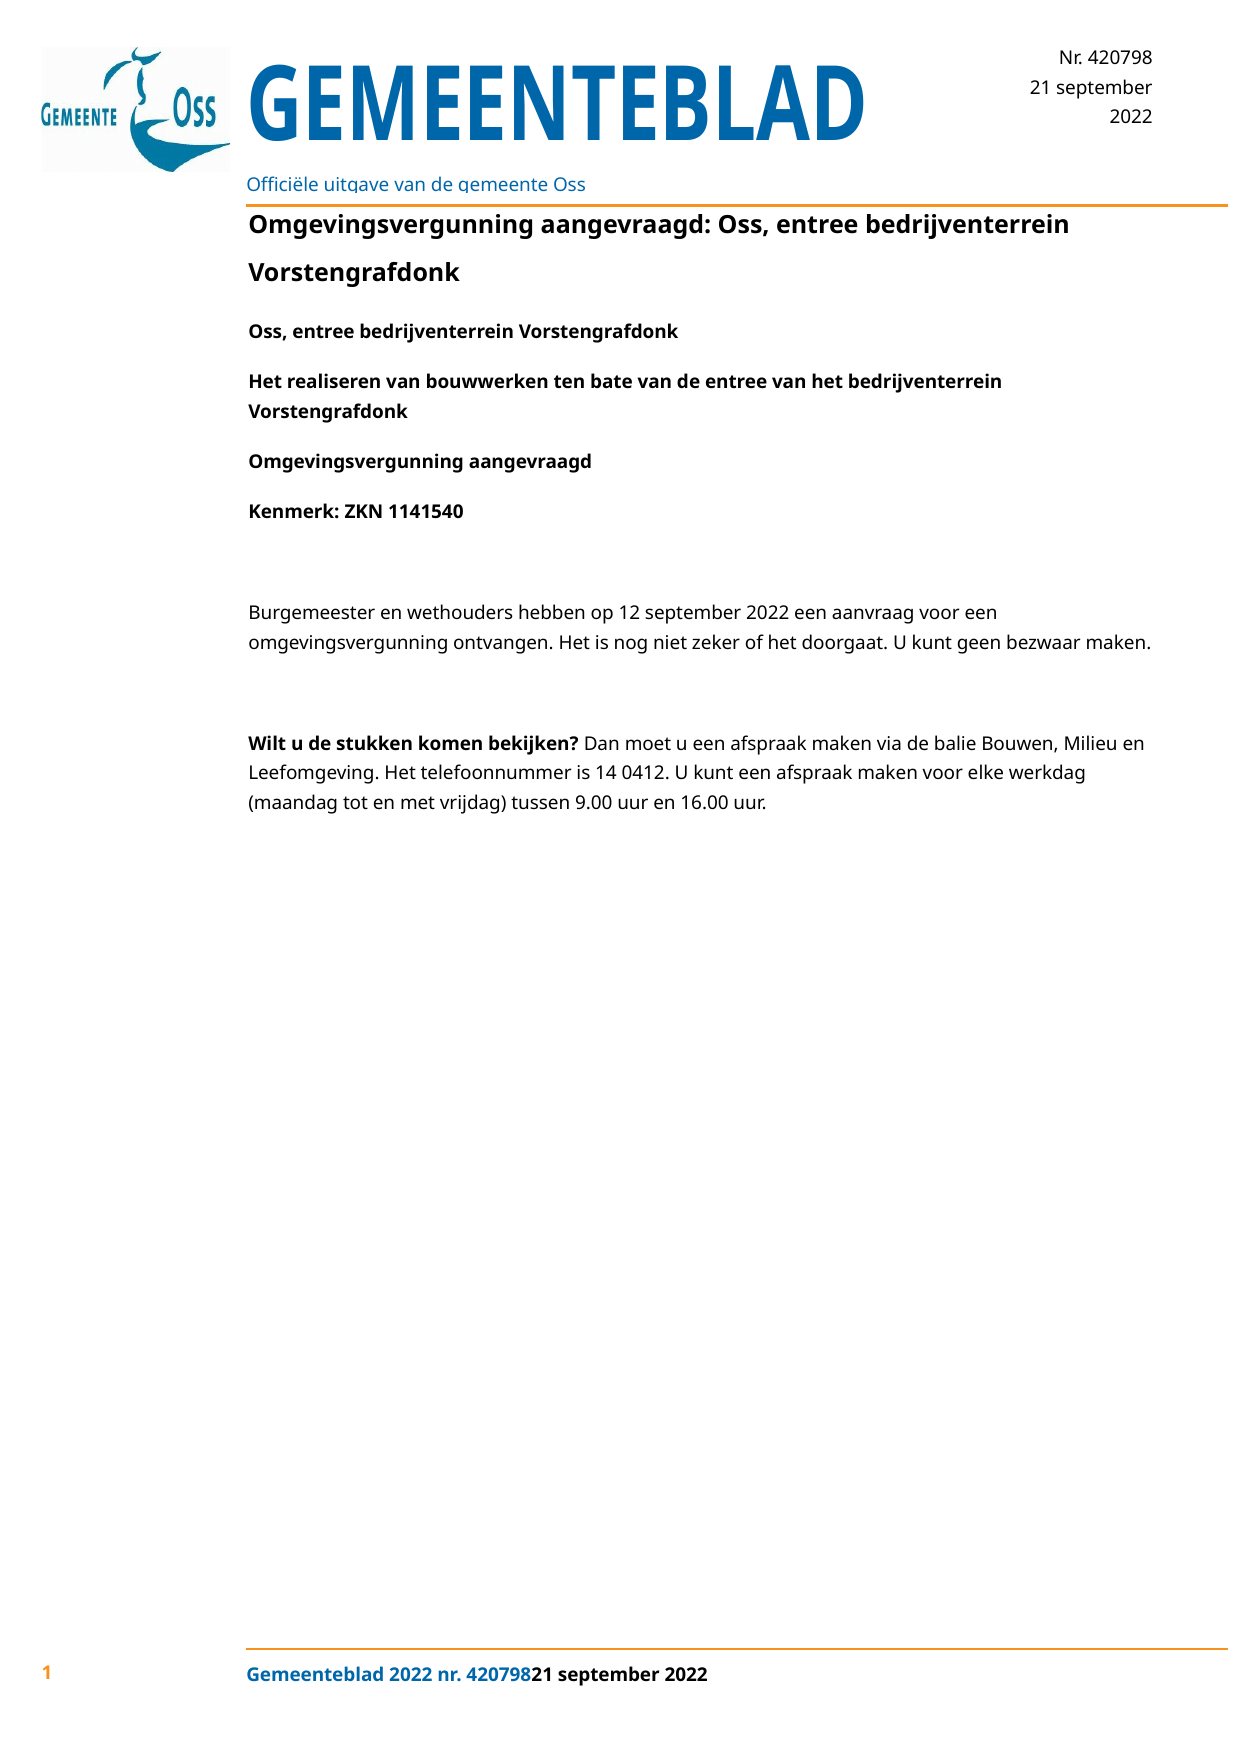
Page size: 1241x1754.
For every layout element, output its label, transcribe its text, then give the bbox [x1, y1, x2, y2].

text Omgevingsvergunning aangevraagd [248, 448, 1152, 474]
text Oss, entree bedrijventerrein Vorstengrafdonk [248, 318, 1152, 344]
text Kenmerk: ZKN 1141540 [248, 499, 1152, 524]
text Burgemeester en wethouders hebben op 12 september 2022 een aanvraag voor een omgevingsvergunning ontvangen. Het is nog niet zeker of het doorgaat. U kunt geen bezwaar maken. [248, 599, 1152, 655]
text Omgevingsvergunning aangevraagd: Oss, entree bedrijventerrein Vorstengrafdonk [248, 207, 1152, 288]
text Het realiseren van bouwwerken ten bate van de entree van het bedrijventerrein Vorstengrafdonk [248, 368, 1152, 424]
text Wilt u de stukken komen bekijken? Dan moet u een afspraak maken via de balie Bouwen, Milieu en Leefomgeving. Het telefoonnummer is 14 0412. U kunt een afspraak maken voor elke werkdag (maandag tot en met vrijdag) tussen 9.00 uur en 16.00 uur. [248, 730, 1152, 815]
picture [41, 47, 231, 172]
